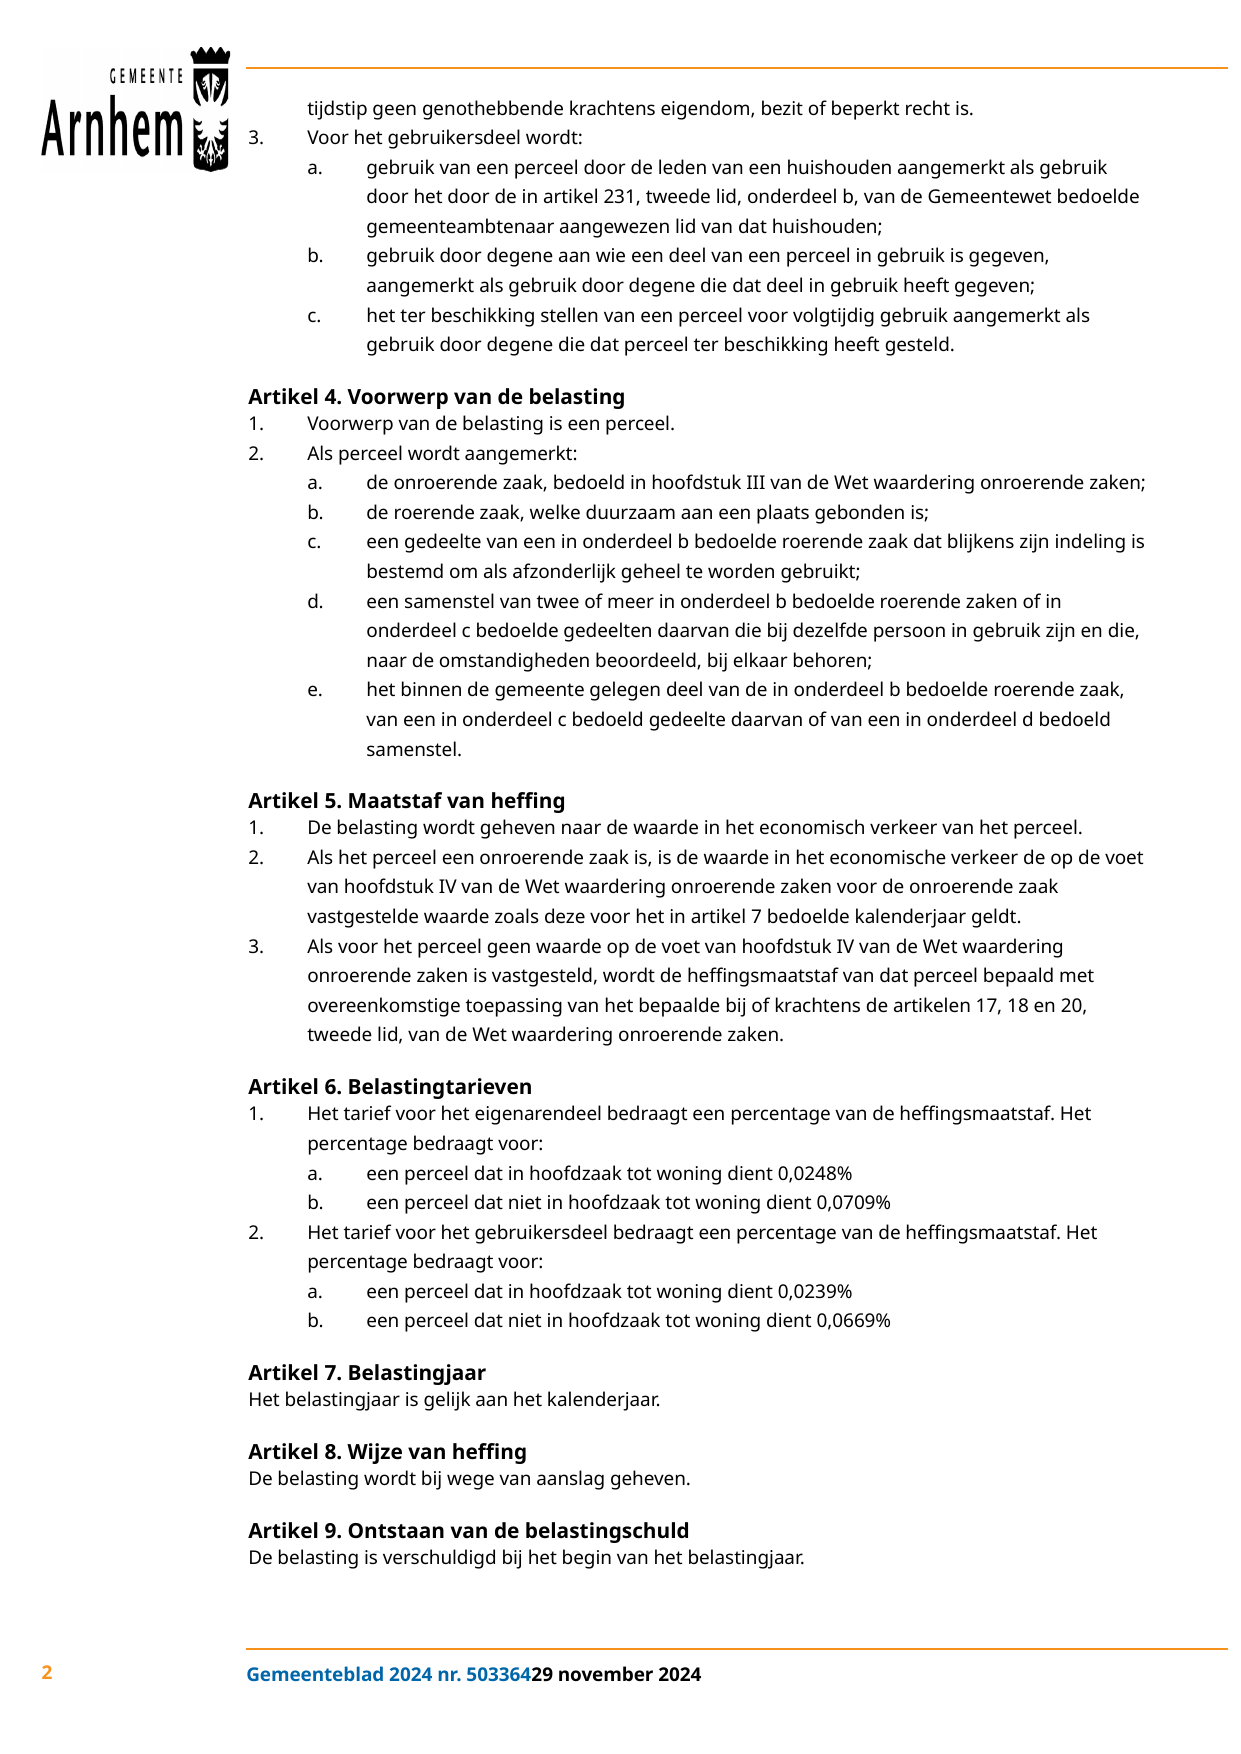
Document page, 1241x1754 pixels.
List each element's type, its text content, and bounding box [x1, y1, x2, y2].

list de onroerende zaak, bedoeld in hoofdstuk III van de Wet waardering onroerende zaken; [307, 469, 1152, 495]
list een gedeelte van een in onderdeel b bedoelde roerende zaak dat blijkens zijn indeling is bestemd om als afzonderlijk geheel te worden gebruikt; [307, 529, 1152, 584]
list Het tarief voor het gebruikersdeel bedraagt een percentage van de heffingsmaatstaf. Het percentage bedraagt voor: [248, 1219, 1152, 1274]
list Het tarief voor het eigenarendeel bedraagt een percentage van de heffingsmaatstaf. Het percentage bedraagt voor: [248, 1101, 1152, 1156]
list Voor het gebruikersdeel wordt: [248, 124, 1152, 150]
list een perceel dat niet in hoofdzaak tot woning dient 0,0669% [307, 1308, 1152, 1333]
list tijdstip geen genothebbende krachtens eigendom, bezit of beperkt recht is. [248, 95, 1152, 121]
list het ter beschikking stellen van een perceel voor volgtijdig gebruik aangemerkt als gebruik door degene die dat perceel ter beschikking heeft gesteld. [307, 302, 1152, 357]
picture [41, 47, 231, 172]
text Artikel 8. Wijze van heffing [248, 1437, 1152, 1465]
list de roerende zaak, welke duurzaam aan een plaats gebonden is; [307, 499, 1152, 525]
text Artikel 6. Belastingtarieven [248, 1072, 1152, 1101]
text Artikel 7. Belastingjaar [248, 1358, 1152, 1386]
list een perceel dat in hoofdzaak tot woning dient 0,0248% [307, 1160, 1152, 1185]
list een perceel dat in hoofdzaak tot woning dient 0,0239% [307, 1278, 1152, 1304]
list Als het perceel een onroerende zaak is, is de waarde in het economische verkeer de op de voet van hoofdstuk IV van de Wet waardering onroerende zaken voor de onroerende zaak vastgestelde waarde zoals deze voor het in artikel 7 bedoelde kalenderjaar geldt. [248, 844, 1152, 929]
list Als perceel wordt aangemerkt: [248, 440, 1152, 466]
text Artikel 5. Maatstaf van heffing [248, 786, 1152, 814]
list het binnen de gemeente gelegen deel van de in onderdeel b bedoelde roerende zaak, van een in onderdeel c bedoeld gedeelte daarvan of van een in onderdeel d bedoeld samenstel. [307, 677, 1152, 761]
list een perceel dat niet in hoofdzaak tot woning dient 0,0709% [307, 1189, 1152, 1215]
text De belasting is verschuldigd bij het begin van het belastingjaar. [248, 1544, 1152, 1570]
list Als voor het perceel geen waarde op de voet van hoofdstuk IV van de Wet waardering onroerende zaken is vastgesteld, wordt de heffingsmaatstaf van dat perceel bepaald met overeenkomstige toepassing van het bepaalde bij of krachtens de artikelen 17, 18 en 20, tweede lid, van de Wet waardering onroerende zaken. [248, 933, 1152, 1047]
text Artikel 9. Ontstaan van de belastingschuld [248, 1516, 1152, 1544]
list Voorwerp van de belasting is een perceel. [248, 410, 1152, 436]
text Het belastingjaar is gelijk aan het kalenderjaar. [248, 1386, 1152, 1412]
list gebruik door degene aan wie een deel van een perceel in gebruik is gegeven, aangemerkt als gebruik door degene die dat deel in gebruik heeft gegeven; [307, 243, 1152, 298]
text De belasting wordt bij wege van aanslag geheven. [248, 1465, 1152, 1491]
text Artikel 4. Voorwerp van de belasting [248, 382, 1152, 410]
list De belasting wordt geheven naar de waarde in het economisch verkeer van het perceel. [248, 814, 1152, 840]
list gebruik van een perceel door de leden van een huishouden aangemerkt als gebruik door het door de in artikel 231, tweede lid, onderdeel b, van de Gemeentewet bedoelde gemeenteambtenaar aangewezen lid van dat huishouden; [307, 154, 1152, 239]
list een samenstel van twee of meer in onderdeel b bedoelde roerende zaken of in onderdeel c bedoelde gedeelten daarvan die bij dezelfde persoon in gebruik zijn en die, naar de omstandigheden beoordeeld, bij elkaar behoren; [307, 588, 1152, 673]
